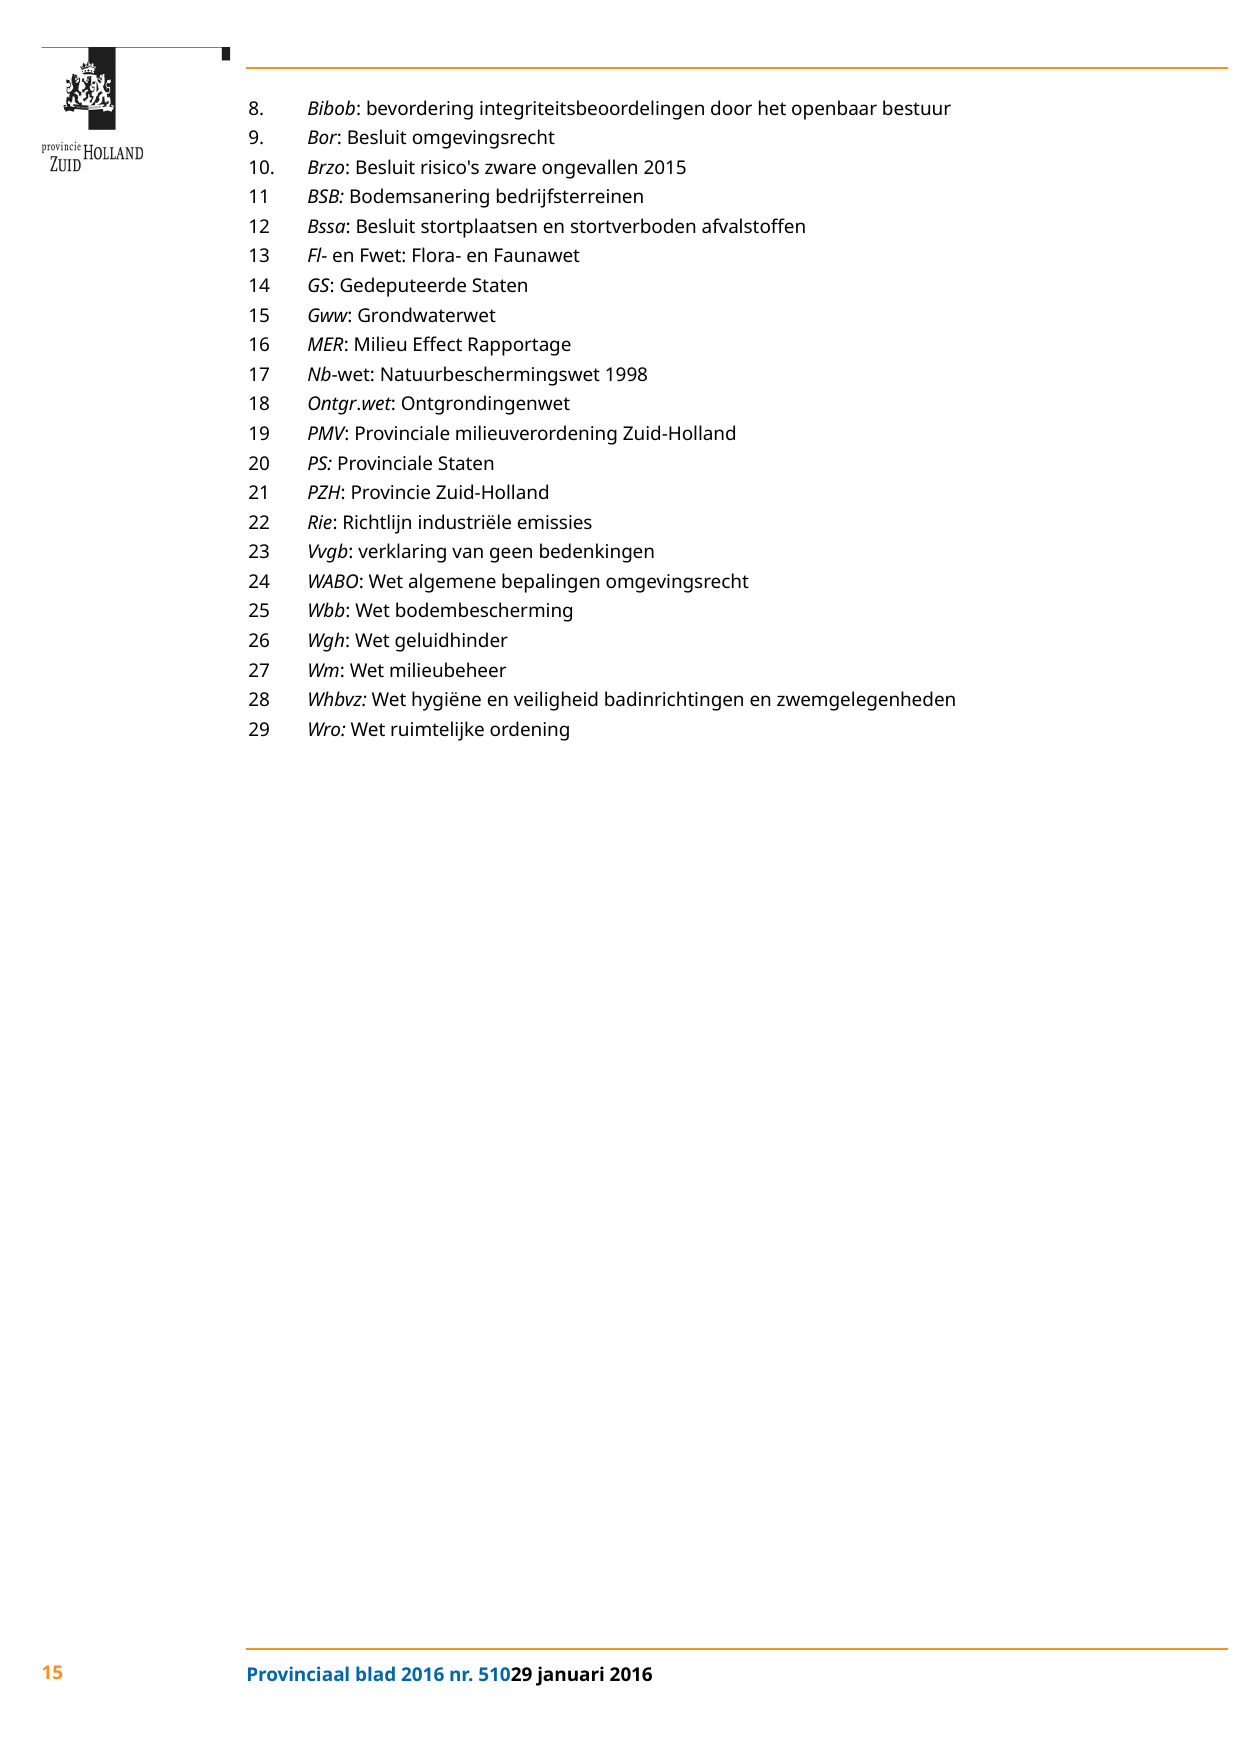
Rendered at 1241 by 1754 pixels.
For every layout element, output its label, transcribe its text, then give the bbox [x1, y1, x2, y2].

list Ontgr.wet: Ontgrondingenwet [248, 391, 1152, 416]
list PZH: Provincie Zuid-Holland [248, 479, 1152, 505]
list Whbvz: Wet hygiëne en veiligheid badinrichtingen en zwemgelegenheden [248, 686, 1152, 712]
list Wro: Wet ruimtelijke ordening [248, 716, 1152, 742]
list Nb-wet: Natuurbeschermingswet 1998 [248, 361, 1152, 387]
list Vvgb: verklaring van geen bedenkingen [248, 538, 1152, 564]
list WABO: Wet algemene bepalingen omgevingsrecht [248, 568, 1152, 594]
list Bssa: Besluit stortplaatsen en stortverboden afvalstoffen [248, 213, 1152, 239]
list Bibob: bevordering integriteitsbeoordelingen door het openbaar bestuur [248, 95, 1152, 121]
list Rie: Richtlijn industriële emissies [248, 509, 1152, 535]
list PS: Provinciale Staten [248, 450, 1152, 476]
list Fl- en Fwet: Flora- en Faunawet [248, 243, 1152, 268]
list Wbb: Wet bodembescherming [248, 598, 1152, 623]
list Wgh: Wet geluidhinder [248, 627, 1152, 653]
list PMV: Provinciale milieuverordening Zuid-Holland [248, 420, 1152, 446]
list Gww: Grondwaterwet [248, 302, 1152, 328]
list MER: Milieu Effect Rapportage [248, 331, 1152, 357]
list Bor: Besluit omgevingsrecht [248, 124, 1152, 150]
list Wm: Wet milieubeheer [248, 657, 1152, 683]
list BSB: Bodemsanering bedrijfsterreinen [248, 183, 1152, 209]
list Brzo: Besluit risico's zware ongevallen 2015 [248, 154, 1152, 180]
picture [41, 47, 231, 172]
list GS: Gedeputeerde Staten [248, 272, 1152, 298]
